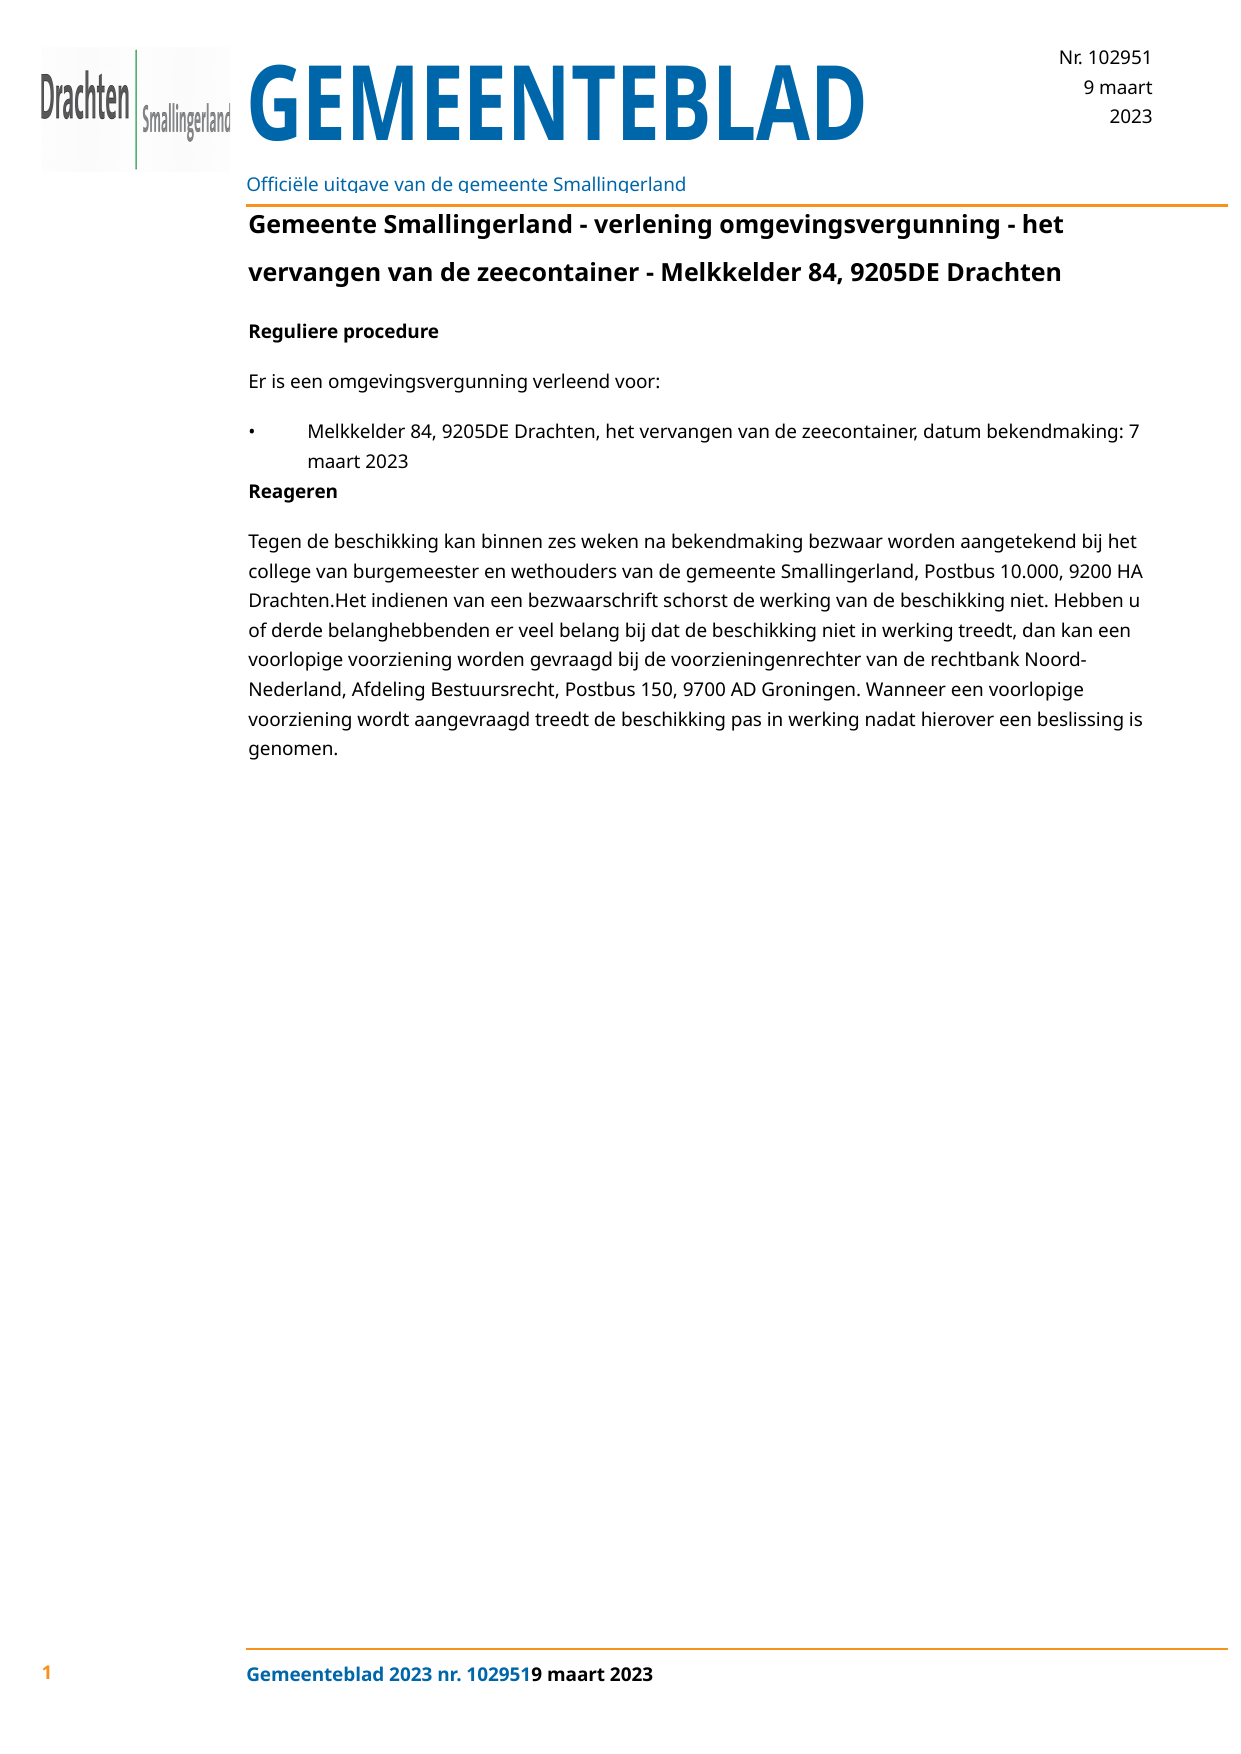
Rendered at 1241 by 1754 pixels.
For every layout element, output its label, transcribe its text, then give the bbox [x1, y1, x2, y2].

text Reageren [248, 478, 1152, 504]
text Reguliere procedure [248, 318, 1152, 344]
picture [41, 47, 231, 172]
text Gemeente Smallingerland - verlening omgevingsvergunning - het vervangen van de zeecontainer - Melkkelder 84, 9205DE Drachten [248, 207, 1152, 288]
list Melkkelder 84, 9205DE Drachten, het vervangen van de zeecontainer, datum bekendmaking: 7 maart 2023 [248, 419, 1152, 474]
text Tegen de beschikking kan binnen zes weken na bekendmaking bezwaar worden aangetekend bij het college van burgemeester en wethouders van de gemeente Smallingerland, Postbus 10.000, 9200 HA Drachten.Het indienen van een bezwaarschrift schorst de werking van de beschikking niet. Hebben u of derde belanghebbenden er veel belang bij dat de beschikking niet in werking treedt, dan kan een voorlopige voorziening worden gevraagd bij de voorzieningenrechter van de rechtbank Noord-Nederland, Afdeling Bestuursrecht, Postbus 150, 9700 AD Groningen. Wanneer een voorlopige voorziening wordt aangevraagd treedt de beschikking pas in werking nadat hierover een beslissing is genomen. [248, 528, 1152, 761]
text Er is een omgevingsvergunning verleend voor: [248, 368, 1152, 394]
